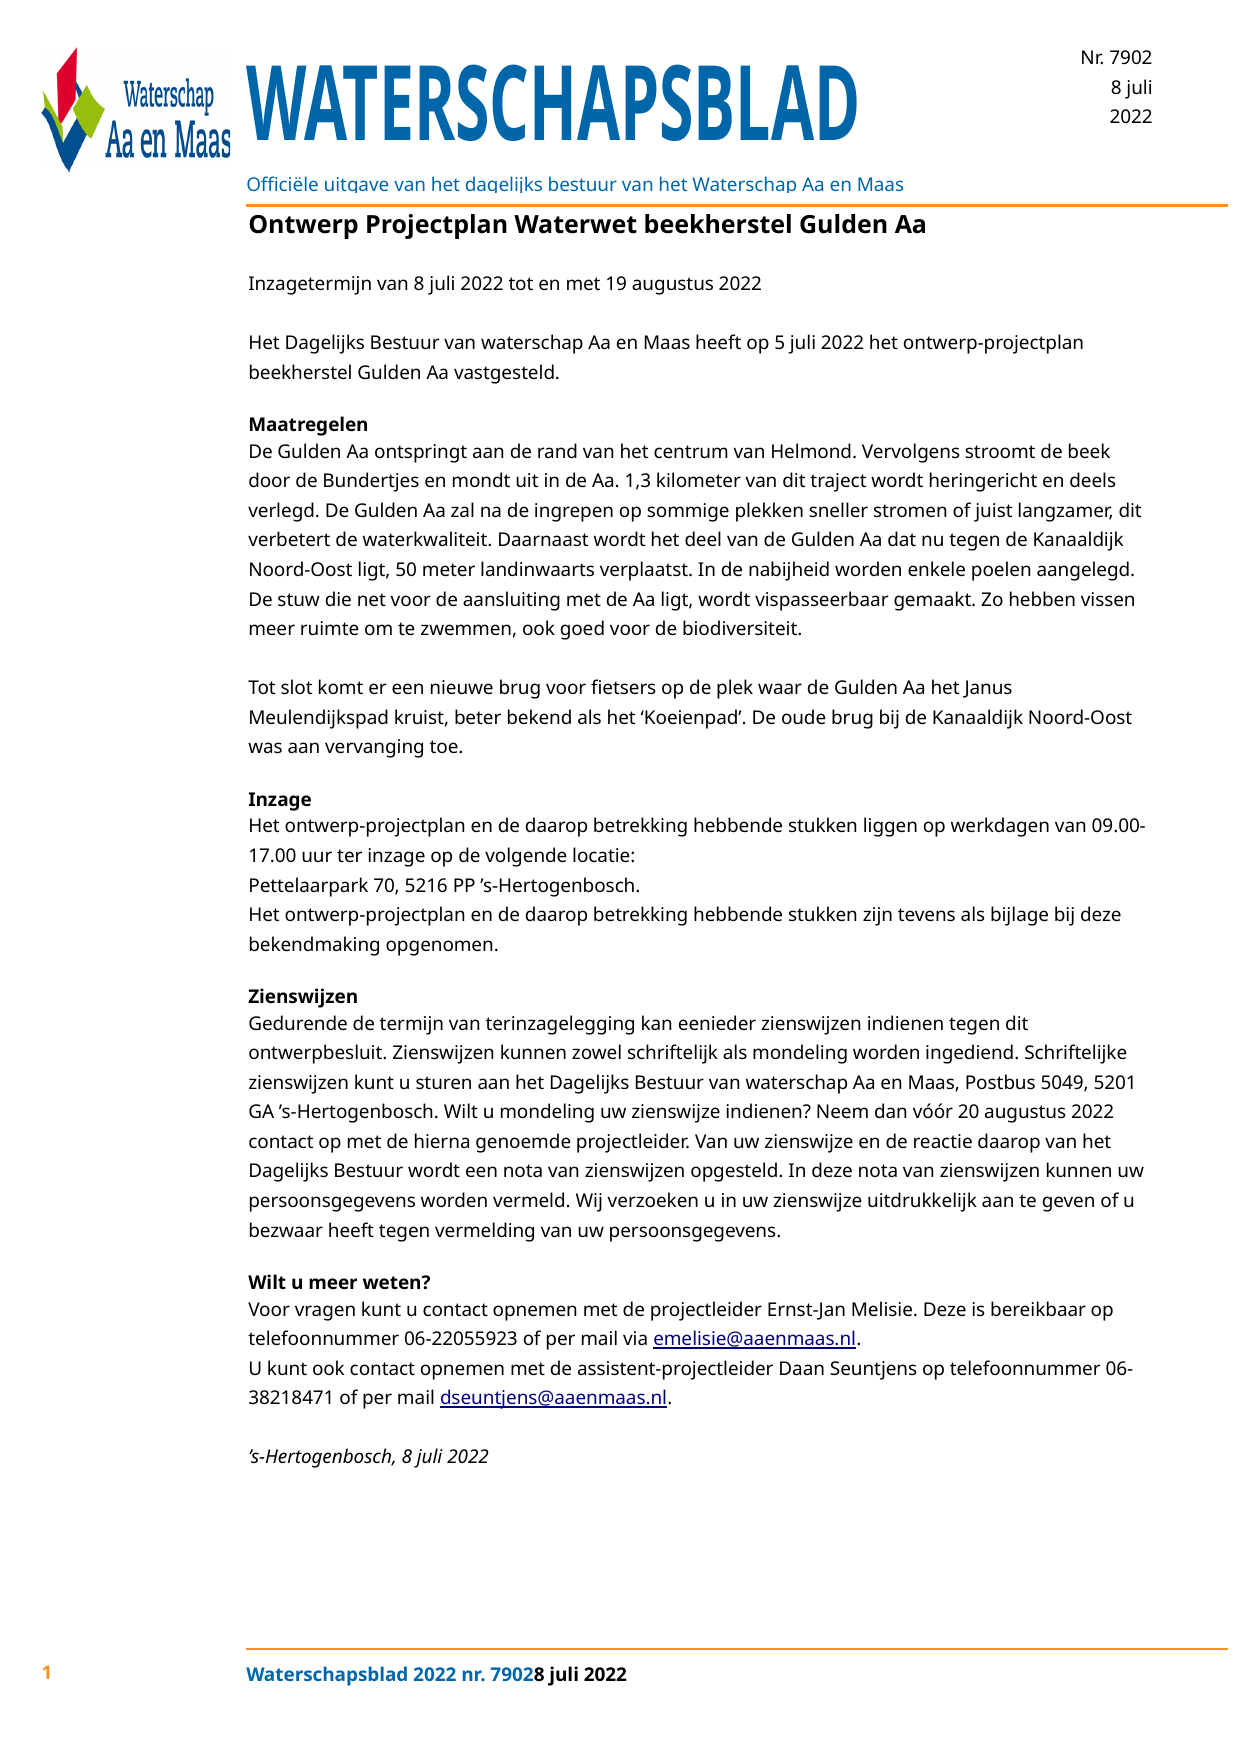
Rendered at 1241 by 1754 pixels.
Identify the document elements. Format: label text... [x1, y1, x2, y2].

text Het ontwerp-projectplan en de daarop betrekking hebbende stukken zijn tevens als bijlage bij deze bekendmaking opgenomen. [248, 901, 1152, 957]
picture [41, 47, 231, 172]
text Voor vragen kunt u contact opnemen met de projectleider Ernst-Jan Melisie. Deze is bereikbaar op telefoonnummer 06-22055923 of per mail via emelisie@aaenmaas.nl. [248, 1296, 1152, 1351]
text Het ontwerp-projectplan en de daarop betrekking hebbende stukken liggen op werkdagen van 09.00-17.00 uur ter inzage op de volgende locatie: [248, 813, 1152, 868]
text ’s-Hertogenbosch, 8 juli 2022 [248, 1444, 1152, 1469]
text Wilt u meer weten? [248, 1267, 1152, 1296]
text Pettelaarpark 70, 5216 PP ’s-Hertogenbosch. [248, 872, 1152, 897]
text Zienswijzen [248, 981, 1152, 1010]
text U kunt ook contact opnemen met de assistent-projectleider Daan Seuntjens op telefoonnummer 06-38218471 of per mail dseuntjens@aaenmaas.nl. [248, 1355, 1152, 1410]
text Inzage [248, 784, 1152, 813]
text De Gulden Aa ontspringt aan de rand van het centrum van Helmond. Vervolgens stroomt de beek door de Bundertjes en mondt uit in de Aa. 1,3 kilometer van dit traject wordt heringericht en deels verlegd. De Gulden Aa zal na de ingrepen op sommige plekken sneller stromen of juist langzamer, dit verbetert de waterkwaliteit. Daarnaast wordt het deel van de Gulden Aa dat nu tegen de Kanaaldijk Noord-Oost ligt, 50 meter landinwaarts verplaatst. In de nabijheid worden enkele poelen aangelegd. De stuw die net voor de aansluiting met de Aa ligt, wordt vispasseerbaar gemaakt. Zo hebben vissen meer ruimte om te zwemmen, ook goed voor de biodiversiteit. [248, 438, 1152, 641]
text Maatregelen [248, 409, 1152, 438]
text Het Dagelijks Bestuur van waterschap Aa en Maas heeft op 5 juli 2022 het ontwerp-projectplan beekherstel Gulden Aa vastgesteld. [248, 329, 1152, 385]
text Tot slot komt er een nieuwe brug voor fietsers op de plek waar de Gulden Aa het Janus Meulendijkspad kruist, beter bekend als het ‘Koeienpad’. De oude brug bij de Kanaaldijk Noord-Oost was aan vervanging toe. [248, 674, 1152, 759]
text Ontwerp Projectplan Waterwet beekherstel Gulden Aa [248, 207, 1152, 241]
text Gedurende de termijn van terinzagelegging kan eenieder zienswijzen indienen tegen dit ontwerpbesluit. Zienswijzen kunnen zowel schriftelijk als mondeling worden ingediend. Schriftelijke zienswijzen kunt u sturen aan het Dagelijks Bestuur van waterschap Aa en Maas, Postbus 5049, 5201 GA ’s-Hertogenbosch. Wilt u mondeling uw zienswijze indienen? Neem dan vóór 20 augustus 2022 contact op met de hierna genoemde projectleider. Van uw zienswijze en de reactie daarop van het Dagelijks Bestuur wordt een nota van zienswijzen opgesteld. In deze nota van zienswijzen kunnen uw persoonsgegevens worden vermeld. Wij verzoeken u in uw zienswijze uitdrukkelijk aan te geven of u bezwaar heeft tegen vermelding van uw persoonsgegevens. [248, 1010, 1152, 1243]
text Inzagetermijn van 8 juli 2022 tot en met 19 augustus 2022 [248, 270, 1152, 296]
